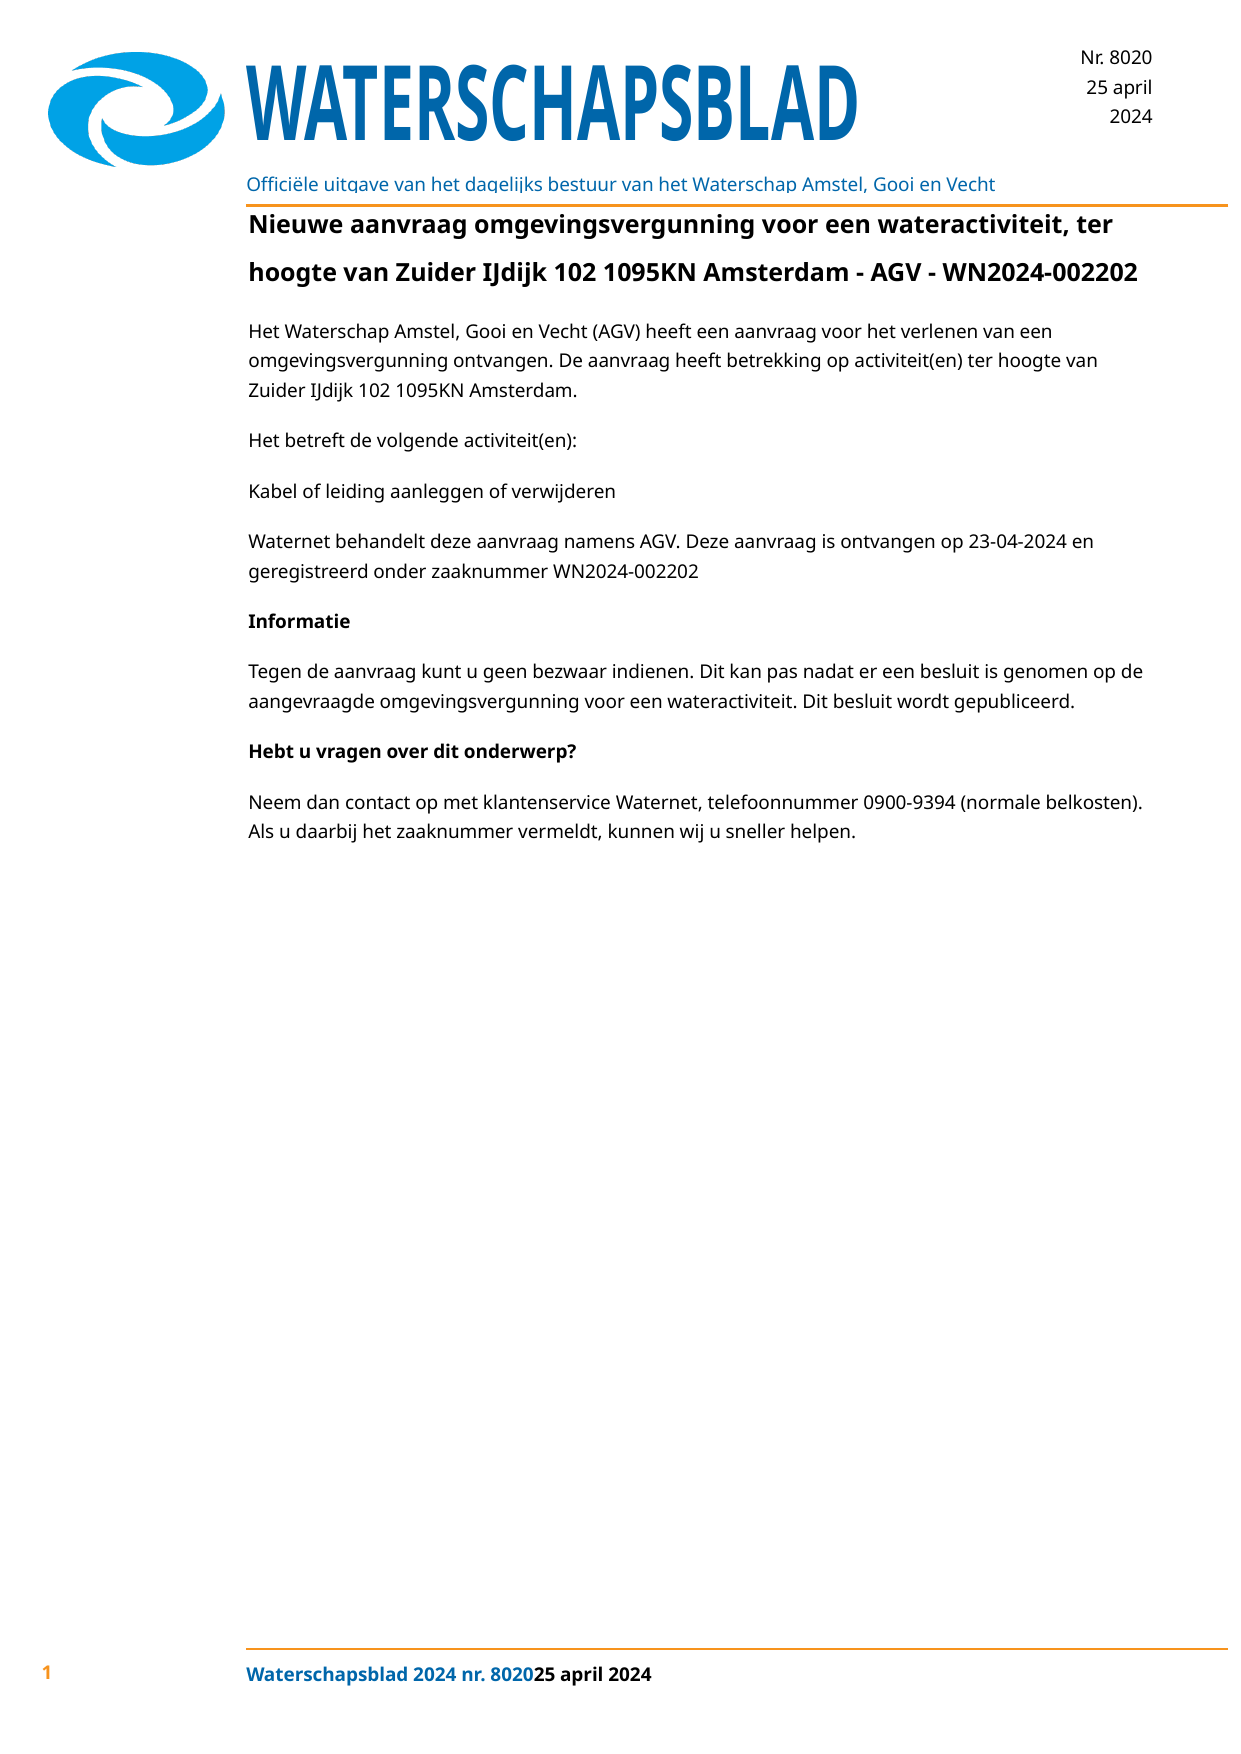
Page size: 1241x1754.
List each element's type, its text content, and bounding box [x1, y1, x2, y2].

text Het betreft de volgende activiteit(en): [248, 427, 1152, 453]
text Kabel of leiding aanleggen of verwijderen [248, 478, 1152, 504]
text Neem dan contact op met klantenservice Waternet, telefoonnummer 0900-9394 (normale belkosten). Als u daarbij het zaaknummer vermeldt, kunnen wij u sneller helpen. [248, 789, 1152, 844]
text Nieuwe aanvraag omgevingsvergunning voor een wateractiviteit, ter hoogte van Zuider IJdijk 102 1095KN Amsterdam - AGV - WN2024-002202 [248, 207, 1152, 288]
picture [41, 47, 231, 172]
text Hebt u vragen over dit onderwerp? [248, 739, 1152, 764]
text Tegen de aanvraag kunt u geen bezwaar indienen. Dit kan pas nadat er een besluit is genomen op de aangevraagde omgevingsvergunning voor een wateractiviteit. Dit besluit wordt gepubliceerd. [248, 659, 1152, 714]
text Waternet behandelt deze aanvraag namens AGV. Deze aanvraag is ontvangen op 23-04-2024 en geregistreerd onder zaaknummer WN2024-002202 [248, 528, 1152, 584]
text Informatie [248, 608, 1152, 634]
text Het Waterschap Amstel, Gooi en Vecht (AGV) heeft een aanvraag voor het verlenen van een omgevingsvergunning ontvangen. De aanvraag heeft betrekking op activiteit(en) ter hoogte van Zuider IJdijk 102 1095KN Amsterdam. [248, 318, 1152, 403]
